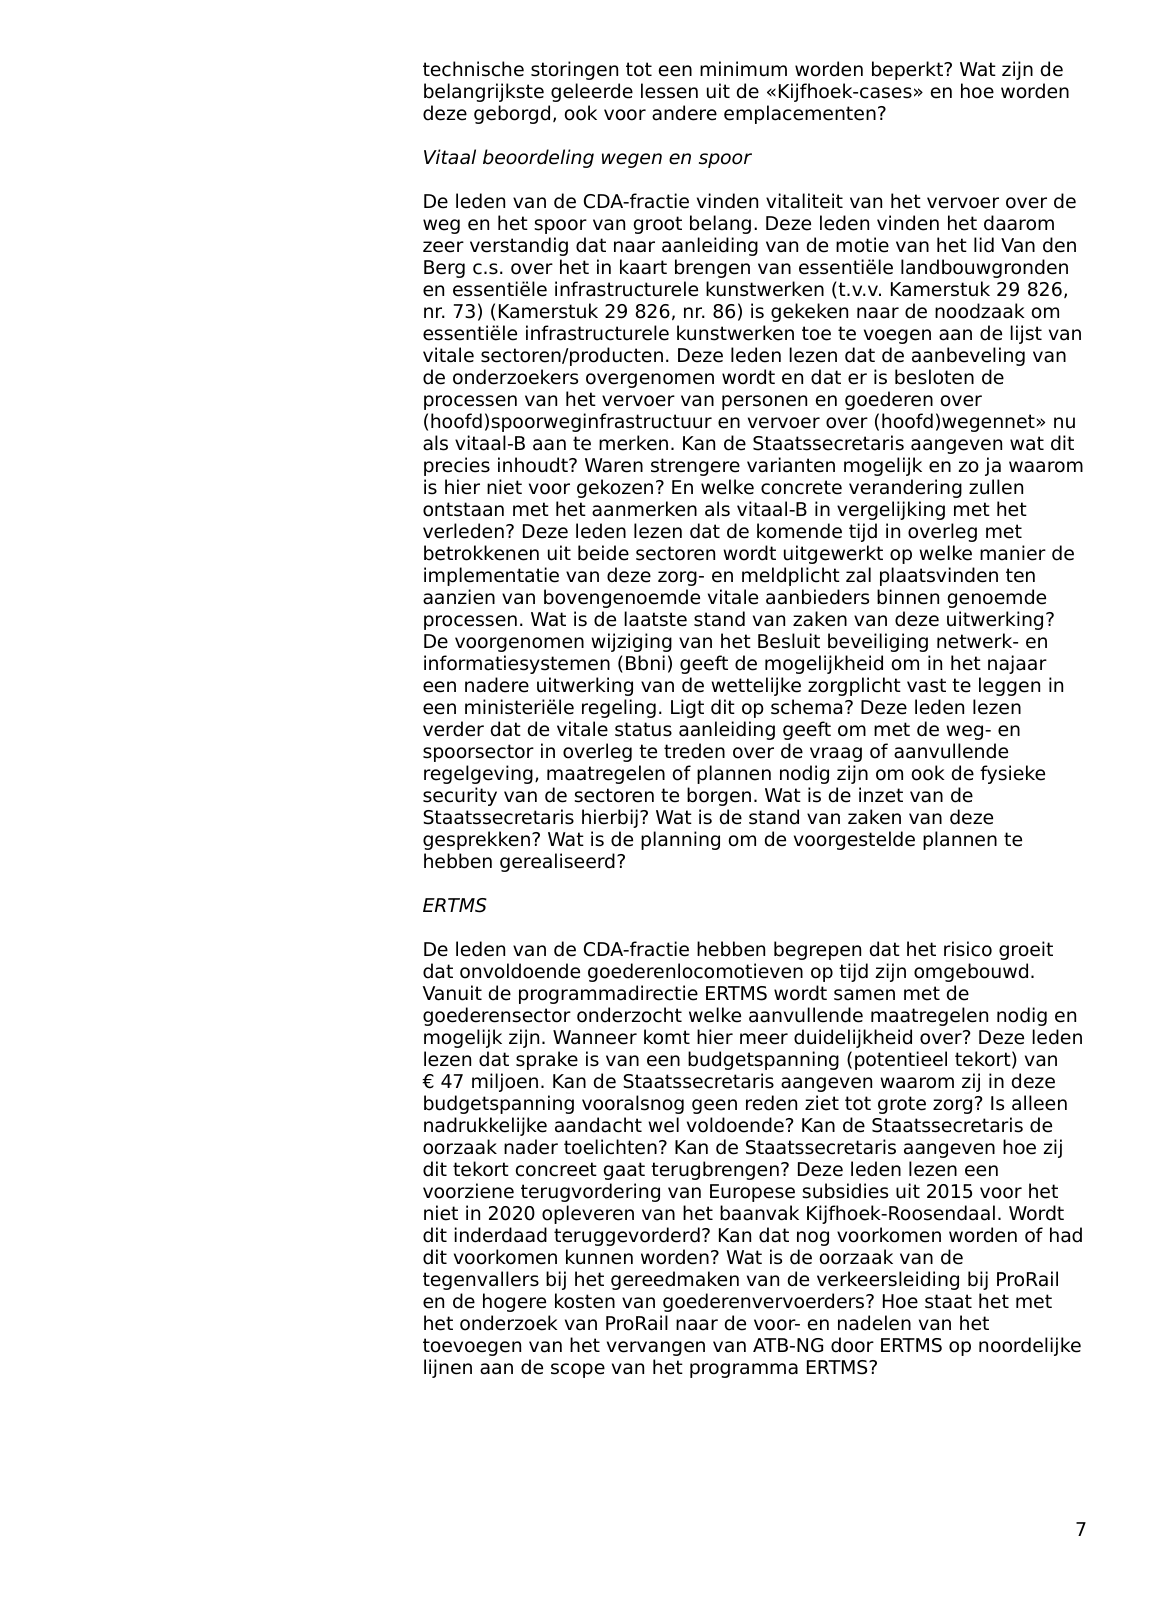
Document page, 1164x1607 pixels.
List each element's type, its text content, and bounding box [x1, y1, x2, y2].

subtitle Vitaal beoordeling wegen en spoor [422, 147, 1087, 169]
text technische storingen tot een minimum worden beperkt? Wat zijn de belangrijkste geleerde lessen uit de «Kijfhoek-cases» en hoe worden deze geborgd, ook voor andere emplacementen? [422, 59, 1087, 125]
text De leden van de CDA-fractie hebben begrepen dat het risico groeit dat onvoldoende goederenlocomotieven op tijd zijn omgebouwd. Vanuit de programmadirectie ERTMS wordt samen met de goederensector onderzocht welke aanvullende maatregelen nodig en mogelijk zijn. Wanneer komt hier meer duidelijkheid over? Deze leden lezen dat sprake is van een budgetspanning (potentieel tekort) van € 47 miljoen. Kan de Staatssecretaris aangeven waarom zij in deze budgetspanning vooralsnog geen reden ziet tot grote zorg? Is alleen nadrukkelijke aandacht wel voldoende? Kan de Staatssecretaris de oorzaak nader toelichten? Kan de Staatssecretaris aangeven hoe zij dit tekort concreet gaat terugbrengen? Deze leden lezen een voorziene terugvordering van Europese subsidies uit 2015 voor het niet in 2020 opleveren van het baanvak Kijfhoek-Roosendaal. Wordt dit inderdaad teruggevorderd? Kan dat nog voorkomen worden of had dit voorkomen kunnen worden? Wat is de oorzaak van de tegenvallers bij het gereedmaken van de verkeersleiding bij ProRail en de hogere kosten van goederenvervoerders? Hoe staat het met het onderzoek van ProRail naar de voor- en nadelen van het toevoegen van het vervangen van ATB-NG door ERTMS op noordelijke lijnen aan de scope van het programma ERTMS? [422, 939, 1087, 1379]
subtitle ERTMS [422, 895, 1087, 917]
text De leden van de CDA-fractie vinden vitaliteit van het vervoer over de weg en het spoor van groot belang. Deze leden vinden het daarom zeer verstandig dat naar aanleiding van de motie van het lid Van den Berg c.s. over het in kaart brengen van essentiële landbouwgronden en essentiële infrastructurele kunstwerken (t.v.v. Kamerstuk 29 826, nr. 73) (Kamerstuk 29 826, nr. 86) is gekeken naar de noodzaak om essentiële infrastructurele kunstwerken toe te voegen aan de lijst van vitale sectoren/producten. Deze leden lezen dat de aanbeveling van de onderzoekers overgenomen wordt en dat er is besloten de processen van het vervoer van personen en goederen over (hoofd)spoorweginfrastructuur en vervoer over (hoofd)wegennet» nu als vitaal-B aan te merken. Kan de Staatssecretaris aangeven wat dit precies inhoudt? Waren strengere varianten mogelijk en zo ja waarom is hier niet voor gekozen? En welke concrete verandering zullen ontstaan met het aanmerken als vitaal-B in vergelijking met het verleden? Deze leden lezen dat de komende tijd in overleg met betrokkenen uit beide sectoren wordt uitgewerkt op welke manier de implementatie van deze zorg- en meldplicht zal plaatsvinden ten aanzien van bovengenoemde vitale aanbieders binnen genoemde processen. Wat is de laatste stand van zaken van deze uitwerking? De voorgenomen wijziging van het Besluit beveiliging netwerk- en informatiesystemen (Bbni) geeft de mogelijkheid om in het najaar een nadere uitwerking van de wettelijke zorgplicht vast te leggen in een ministeriële regeling. Ligt dit op schema? Deze leden lezen verder dat de vitale status aanleiding geeft om met de weg- en spoorsector in overleg te treden over de vraag of aanvullende regelgeving, maatregelen of plannen nodig zijn om ook de fysieke security van de sectoren te borgen. Wat is de inzet van de Staatssecretaris hierbij? Wat is de stand van zaken van deze gesprekken? Wat is de planning om de voorgestelde plannen te hebben gerealiseerd? [422, 191, 1087, 873]
